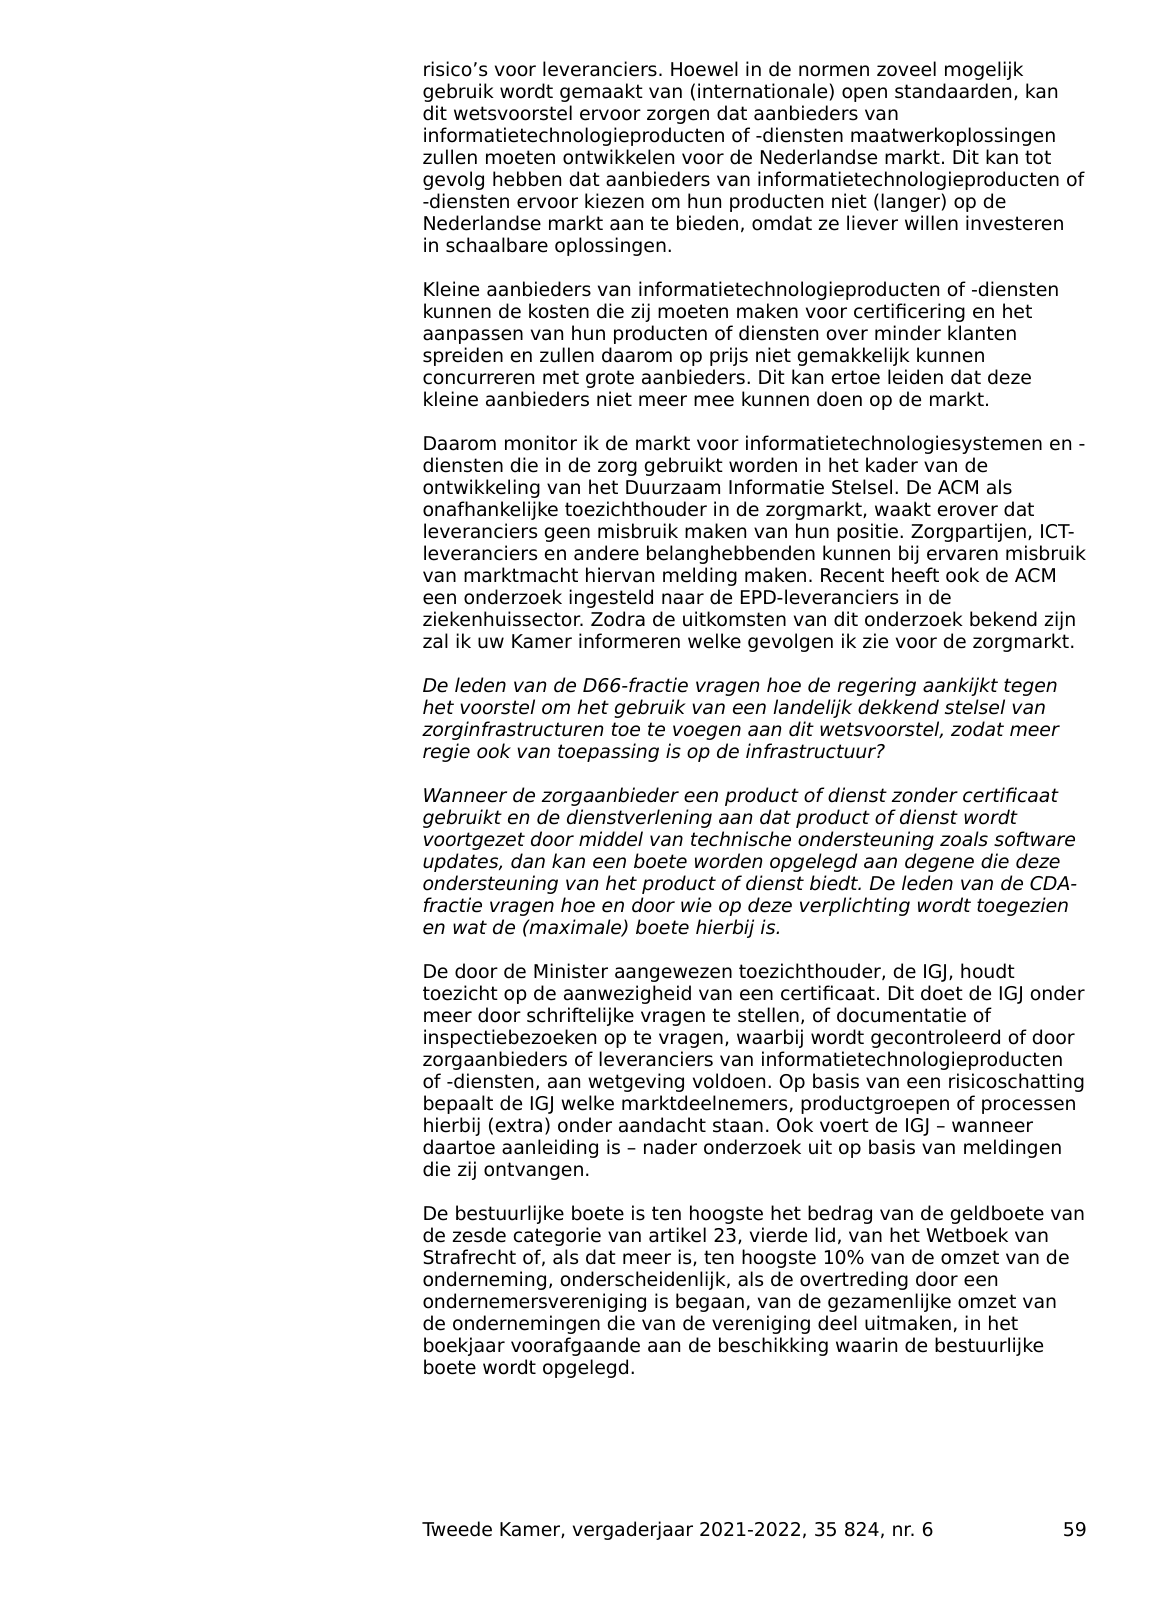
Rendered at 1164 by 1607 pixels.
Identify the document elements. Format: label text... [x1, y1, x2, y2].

text Daarom monitor ik de markt voor informatietechnologiesystemen en -diensten die in de zorg gebruikt worden in het kader van de ontwikkeling van het Duurzaam Informatie Stelsel. De ACM als onafhankelijke toezichthouder in de zorgmarkt, waakt erover dat leveranciers geen misbruik maken van hun positie. Zorgpartijen, ICT- leveranciers en andere belanghebbenden kunnen bij ervaren misbruik van marktmacht hiervan melding maken. Recent heeft ook de ACM een onderzoek ingesteld naar de EPD-leveranciers in de ziekenhuissector. Zodra de uitkomsten van dit onderzoek bekend zijn zal ik uw Kamer informeren welke gevolgen ik zie voor de zorgmarkt. [422, 433, 1087, 653]
text De bestuurlijke boete is ten hoogste het bedrag van de geldboete van de zesde categorie van artikel 23, vierde lid, van het Wetboek van Strafrecht of, als dat meer is, ten hoogste 10% van de omzet van de onderneming, onderscheidenlijk, als de overtreding door een ondernemersvereniging is begaan, van de gezamenlijke omzet van de ondernemingen die van de vereniging deel uitmaken, in het boekjaar voorafgaande aan de beschikking waarin de bestuurlijke boete wordt opgelegd. [422, 1203, 1087, 1379]
text De door de Minister aangewezen toezichthouder, de IGJ, houdt toezicht op de aanwezigheid van een certificaat. Dit doet de IGJ onder meer door schriftelijke vragen te stellen, of documentatie of inspectiebezoeken op te vragen, waarbij wordt gecontroleerd of door zorgaanbieders of leveranciers van informatietechnologieproducten of -diensten, aan wetgeving voldoen. Op basis van een risicoschatting bepaalt de IGJ welke marktdeelnemers, productgroepen of processen hierbij (extra) onder aandacht staan. Ook voert de IGJ – wanneer daartoe aanleiding is – nader onderzoek uit op basis van meldingen die zij ontvangen. [422, 961, 1087, 1181]
text Wanneer de zorgaanbieder een product of dienst zonder certificaat gebruikt en de dienstverlening aan dat product of dienst wordt voortgezet door middel van technische ondersteuning zoals software updates, dan kan een boete worden opgelegd aan degene die deze ondersteuning van het product of dienst biedt. De leden van de CDA-fractie vragen hoe en door wie op deze verplichting wordt toegezien en wat de (maximale) boete hierbij is. [422, 785, 1087, 939]
text De leden van de D66-fractie vragen hoe de regering aankijkt tegen het voorstel om het gebruik van een landelijk dekkend stelsel van zorginfrastructuren toe te voegen aan dit wetsvoorstel, zodat meer regie ook van toepassing is op de infrastructuur? [422, 675, 1087, 763]
text risico’s voor leveranciers. Hoewel in de normen zoveel mogelijk gebruik wordt gemaakt van (internationale) open standaarden, kan dit wetsvoorstel ervoor zorgen dat aanbieders van informatietechnologieproducten of -diensten maatwerkoplossingen zullen moeten ontwikkelen voor de Nederlandse markt. Dit kan tot gevolg hebben dat aanbieders van informatietechnologieproducten of -diensten ervoor kiezen om hun producten niet (langer) op de Nederlandse markt aan te bieden, omdat ze liever willen investeren in schaalbare oplossingen. [422, 59, 1087, 257]
text Kleine aanbieders van informatietechnologieproducten of -diensten kunnen de kosten die zij moeten maken voor certificering en het aanpassen van hun producten of diensten over minder klanten spreiden en zullen daarom op prijs niet gemakkelijk kunnen concurreren met grote aanbieders. Dit kan ertoe leiden dat deze kleine aanbieders niet meer mee kunnen doen op de markt. [422, 279, 1087, 411]
